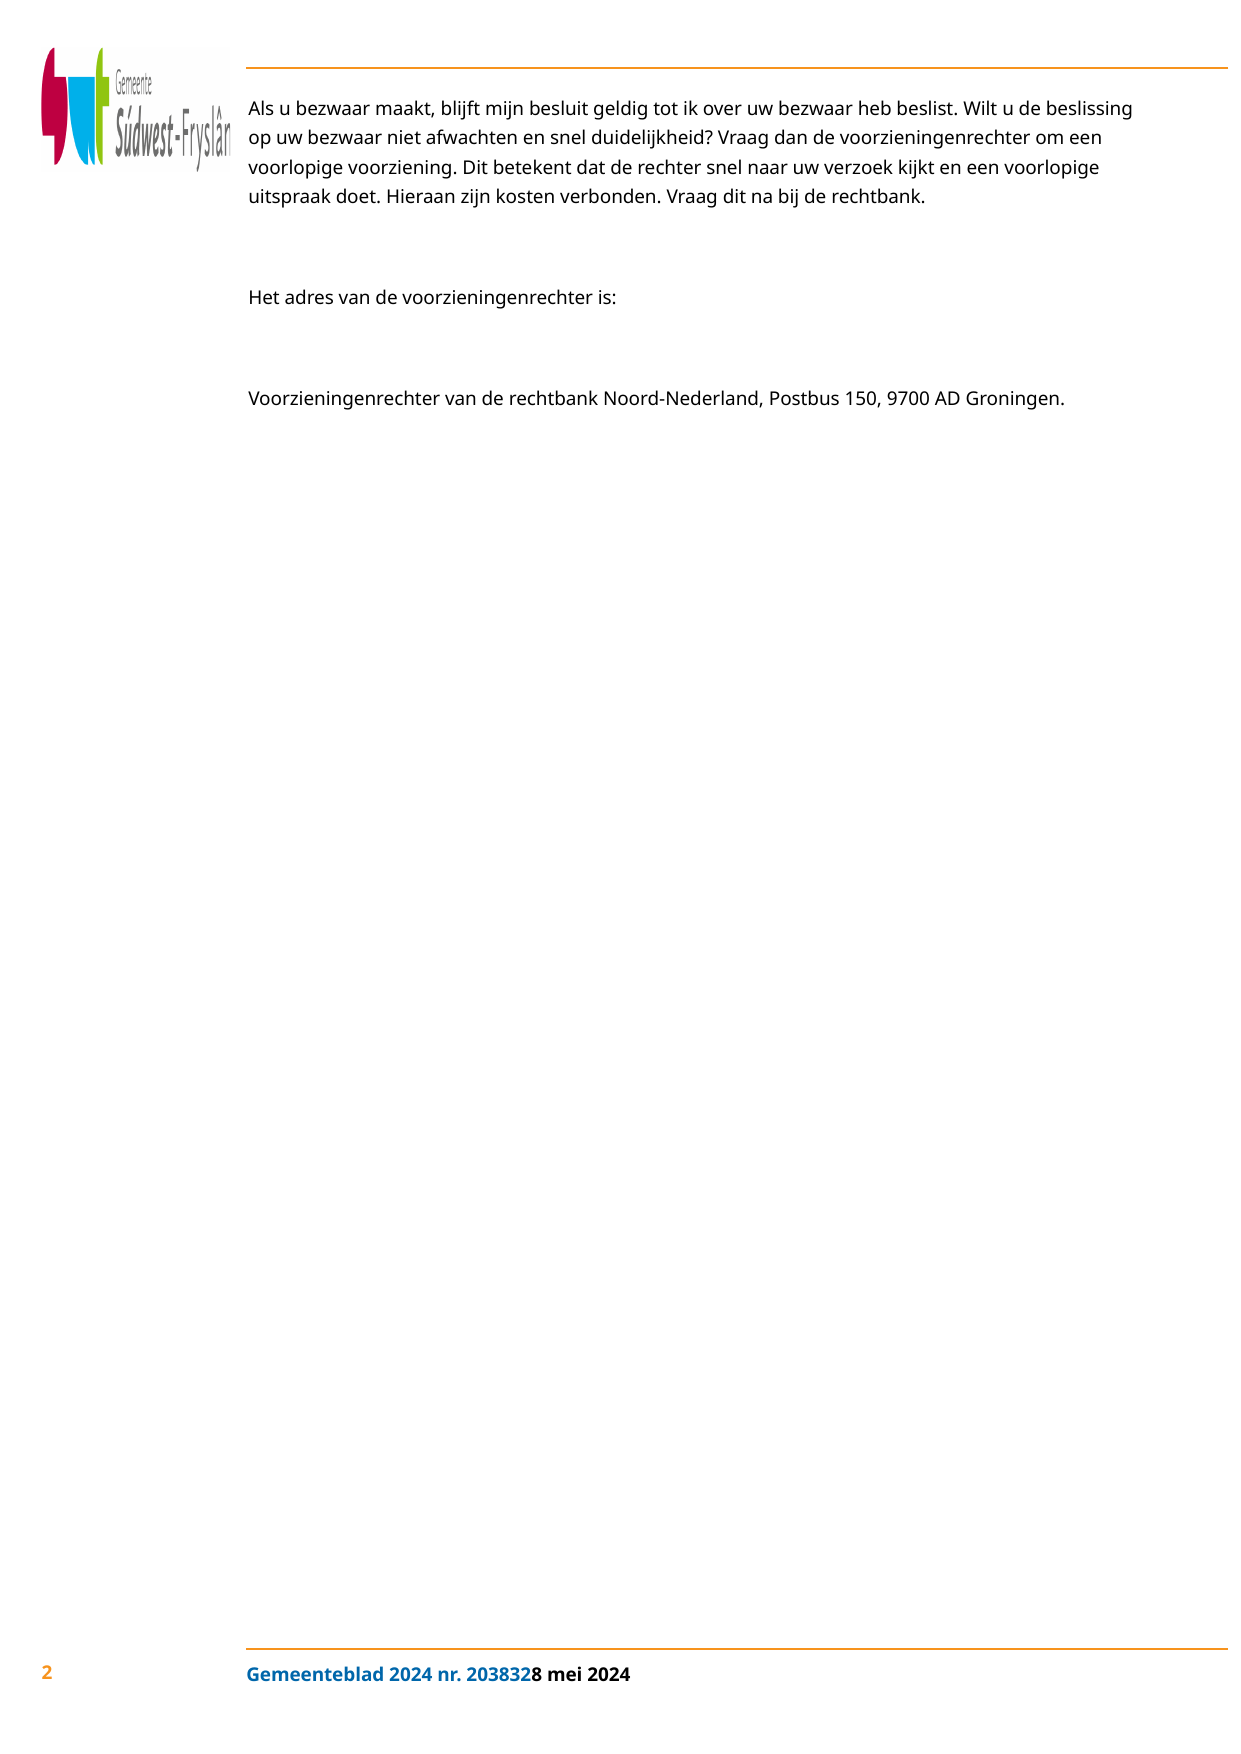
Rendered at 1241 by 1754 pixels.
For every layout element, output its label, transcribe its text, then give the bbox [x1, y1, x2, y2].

picture [41, 47, 231, 172]
text Als u bezwaar maakt, blijft mijn besluit geldig tot ik over uw bezwaar heb beslist. Wilt u de beslissing op uw bezwaar niet afwachten en snel duidelijkheid? Vraag dan de voorzieningenrechter om een voorlopige voorziening. Dit betekent dat de rechter snel naar uw verzoek kijkt en een voorlopige uitspraak doet. Hieraan zijn kosten verbonden. Vraag dit na bij de rechtbank. [248, 95, 1152, 209]
text Voorzieningenrechter van de rechtbank Noord-Nederland, Postbus 150, 9700 AD Groningen. [248, 385, 1152, 411]
text Het adres van de voorzieningenrechter is: [248, 284, 1152, 310]
